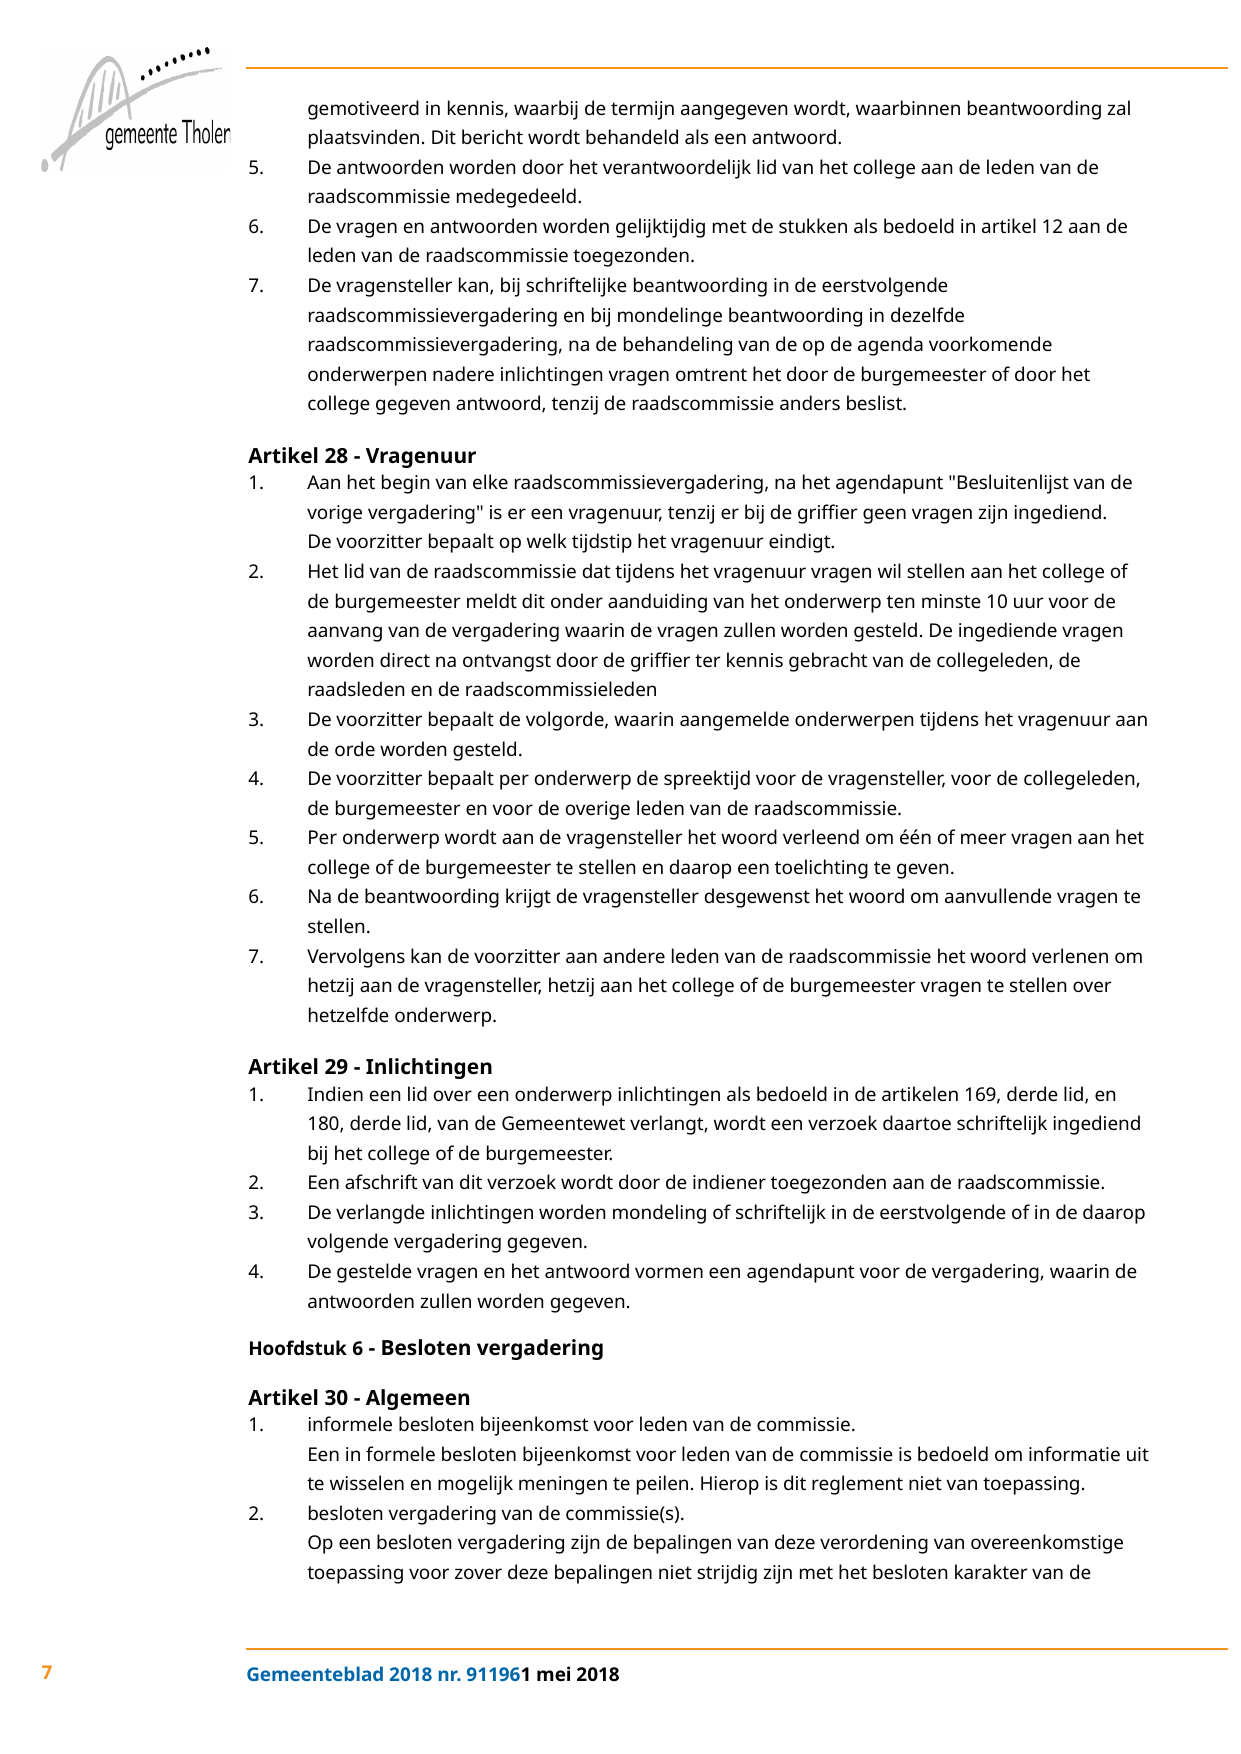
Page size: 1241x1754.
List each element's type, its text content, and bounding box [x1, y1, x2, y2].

list De voorzitter bepaalt de volgorde, waarin aangemelde onderwerpen tijdens het vragenuur aan de orde worden gesteld. [248, 706, 1152, 761]
text Hoofdstuk 6 - Besloten vergadering [248, 1333, 1152, 1362]
list De antwoorden worden door het verantwoordelijk lid van het college aan de leden van de raadscommissie medegedeeld. [248, 154, 1152, 209]
list Op een besloten vergadering zijn de bepalingen van deze verordening van overeenkomstige toepassing voor zover deze bepalingen niet strijdig zijn met het besloten karakter van de [248, 1529, 1152, 1585]
list De verlangde inlichtingen worden mondeling of schriftelijk in de eerstvolgende of in de daarop volgende vergadering gegeven. [248, 1199, 1152, 1254]
list Per onderwerp wordt aan de vragensteller het woord verleend om één of meer vragen aan het college of de burgemeester te stellen en daarop een toelichting te geven. [248, 824, 1152, 880]
text Artikel 29 - Inlichtingen [248, 1052, 1152, 1081]
list Na de beantwoording krijgt de vragensteller desgewenst het woord om aanvullende vragen te stellen. [248, 884, 1152, 939]
list De voorzitter bepaalt op welk tijdstip het vragenuur eindigt. [248, 529, 1152, 554]
list Aan het begin van elke raadscommissievergadering, na het agendapunt "Besluitenlijst van de vorige vergadering" is er een vragenuur, tenzij er bij de griffier geen vragen zijn ingediend. [248, 469, 1152, 525]
text Artikel 30 - Algemeen [248, 1383, 1152, 1411]
list gemotiveerd in kennis, waarbij de termijn aangegeven wordt, waarbinnen beantwoording zal plaatsvinden. Dit bericht wordt behandeld als een antwoord. [248, 95, 1152, 150]
list Een afschrift van dit verzoek wordt door de indiener toegezonden aan de raadscommissie. [248, 1169, 1152, 1195]
list Het lid van de raadscommissie dat tijdens het vragenuur vragen wil stellen aan het college of de burgemeester meldt dit onder aanduiding van het onderwerp ten minste 10 uur voor de aanvang van de vergadering waarin de vragen zullen worden gesteld. De ingediende vragen worden direct na ontvangst door de griffier ter kennis gebracht van de collegeleden, de raadsleden en de raadscommissieleden [248, 558, 1152, 702]
picture [41, 47, 231, 172]
list Een in formele besloten bijeenkomst voor leden van de commissie is bedoeld om informatie uit te wisselen en mogelijk meningen te peilen. Hierop is dit reglement niet van toepassing. [248, 1441, 1152, 1496]
text Artikel 28 - Vragenuur [248, 441, 1152, 469]
list besloten vergadering van de commissie(s). [248, 1500, 1152, 1526]
list informele besloten bijeenkomst voor leden van de commissie. [248, 1411, 1152, 1437]
list De vragen en antwoorden worden gelijktijdig met de stukken als bedoeld in artikel 12 aan de leden van de raadscommissie toegezonden. [248, 213, 1152, 268]
list De voorzitter bepaalt per onderwerp de spreektijd voor de vragensteller, voor de collegeleden, de burgemeester en voor de overige leden van de raadscommissie. [248, 765, 1152, 821]
list De vragensteller kan, bij schriftelijke beantwoording in de eerstvolgende raadscommissievergadering en bij mondelinge beantwoording in dezelfde raadscommissievergadering, na de behandeling van de op de agenda voorkomende onderwerpen nadere inlichtingen vragen omtrent het door de burgemeester of door het college gegeven antwoord, tenzij de raadscommissie anders beslist. [248, 272, 1152, 416]
list De gestelde vragen en het antwoord vormen een agendapunt voor de vergadering, waarin de antwoorden zullen worden gegeven. [248, 1258, 1152, 1314]
list Vervolgens kan de voorzitter aan andere leden van de raadscommissie het woord verlenen om hetzij aan de vragensteller, hetzij aan het college of de burgemeester vragen te stellen over hetzelfde onderwerp. [248, 943, 1152, 1028]
list Indien een lid over een onderwerp inlichtingen als bedoeld in de artikelen 169, derde lid, en 180, derde lid, van de Gemeentewet verlangt, wordt een verzoek daartoe schriftelijk ingediend bij het college of de burgemeester. [248, 1081, 1152, 1166]
